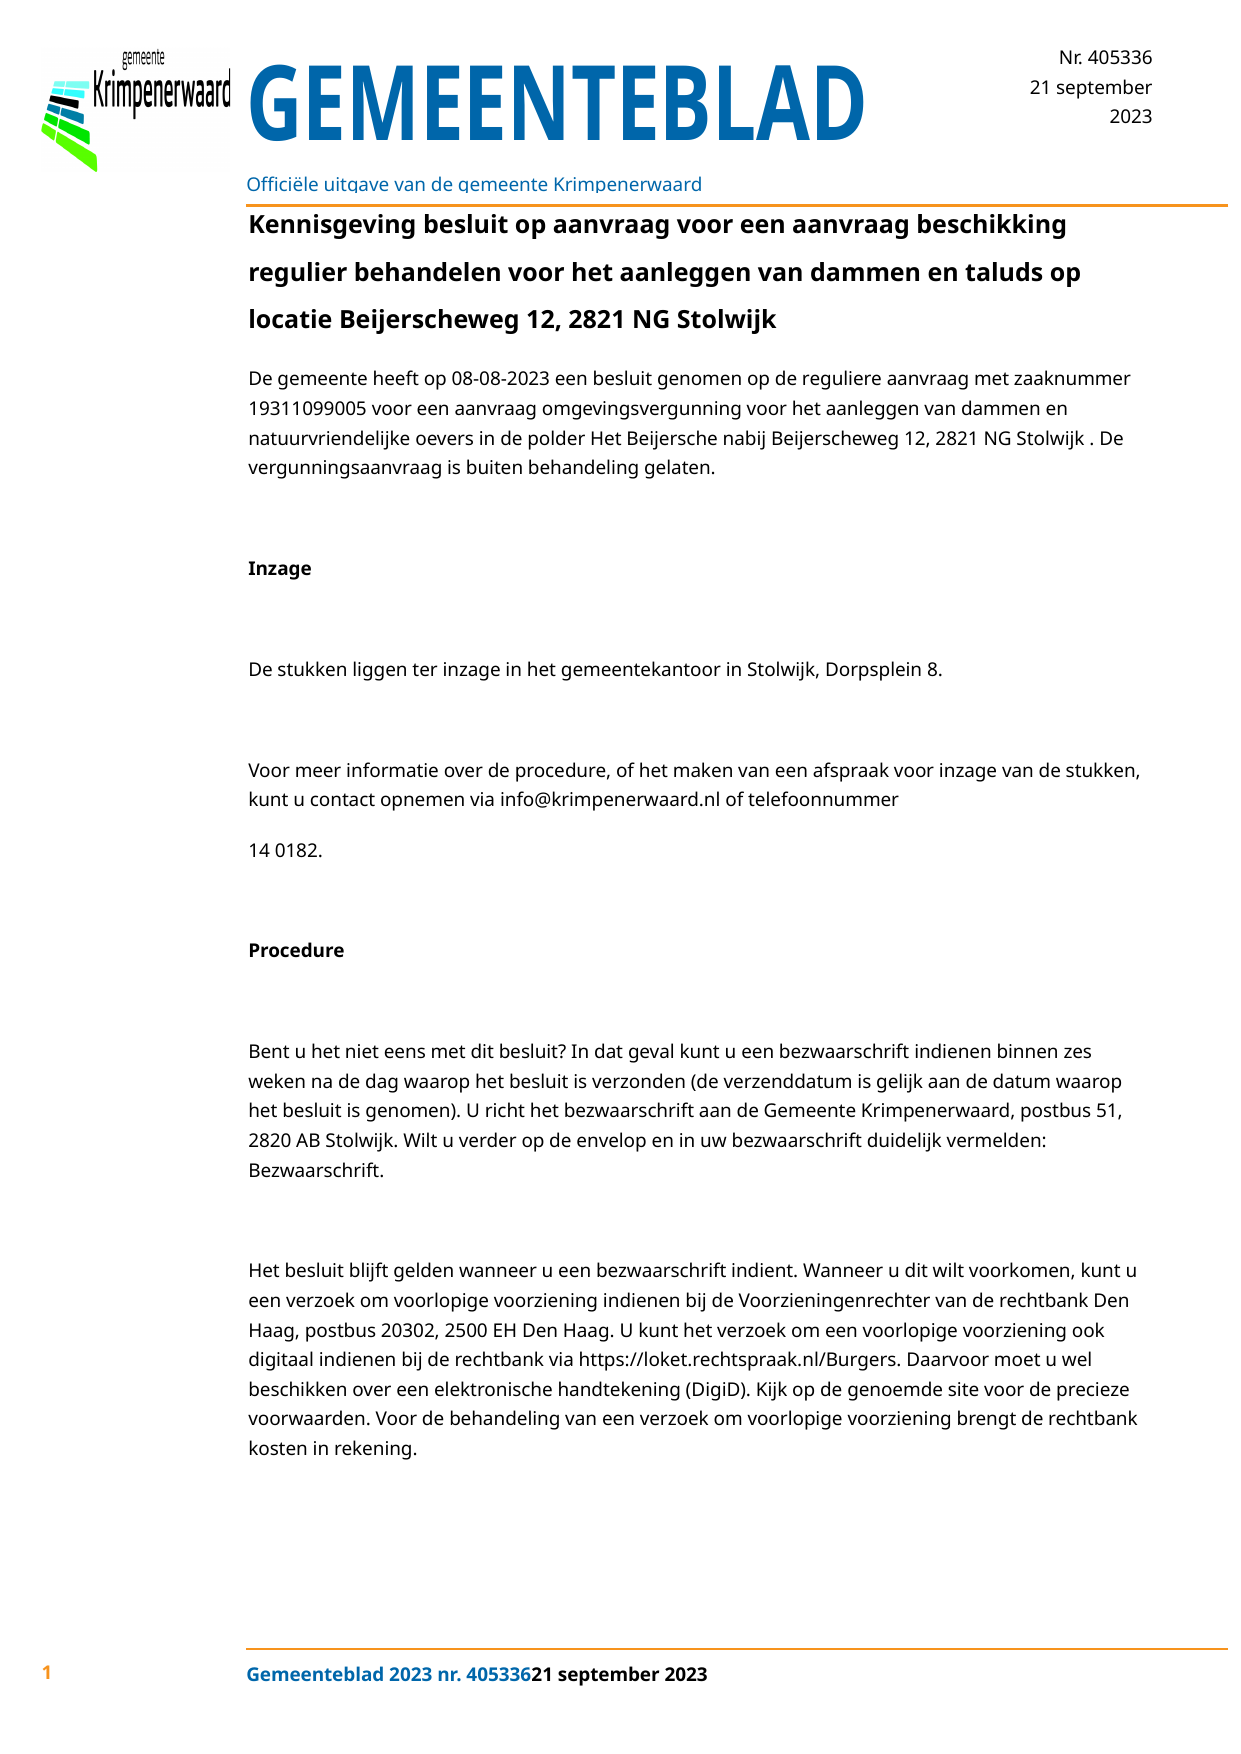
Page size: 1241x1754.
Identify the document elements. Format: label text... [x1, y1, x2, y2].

text Bent u het niet eens met dit besluit? In dat geval kunt u een bezwaarschrift indienen binnen zes weken na de dag waarop het besluit is verzonden (de verzenddatum is gelijk aan de datum waarop het besluit is genomen). U richt het bezwaarschrift aan de Gemeente Krimpenerwaard, postbus 51, 2820 AB Stolwijk. Wilt u verder op de envelop en in uw bezwaarschrift duidelijk vermelden: Bezwaarschrift. [248, 1038, 1152, 1182]
text Inzage [248, 555, 1152, 581]
text De stukken liggen ter inzage in het gemeentekantoor in Stolwijk, Dorpsplein 8. [248, 656, 1152, 682]
picture [41, 47, 231, 172]
text Procedure [248, 938, 1152, 963]
text Voor meer informatie over de procedure, of het maken van een afspraak voor inzage van de stukken, kunt u contact opnemen via info@krimpenerwaard.nl of telefoonnummer [248, 757, 1152, 812]
text De gemeente heeft op 08-08-2023 een besluit genomen op de reguliere aanvraag met zaaknummer 19311099005 voor een aanvraag omgevingsvergunning voor het aanleggen van dammen en natuurvriendelijke oevers in de polder Het Beijersche nabij Beijerscheweg 12, 2821 NG Stolwijk . De vergunningsaanvraag is buiten behandeling gelaten. [248, 366, 1152, 480]
text Het besluit blijft gelden wanneer u een bezwaarschrift indient. Wanneer u dit wilt voorkomen, kunt u een verzoek om voorlopige voorziening indienen bij de Voorzieningenrechter van de rechtbank Den Haag, postbus 20302, 2500 EH Den Haag. U kunt het verzoek om een voorlopige voorziening ook digitaal indienen bij de rechtbank via https://loket.rechtspraak.nl/Burgers. Daarvoor moet u wel beschikken over een elektronische handtekening (DigiD). Kijk op de genoemde site voor de precieze voorwaarden. Voor de behandeling van een verzoek om voorlopige voorziening brengt de rechtbank kosten in rekening. [248, 1258, 1152, 1461]
text Kennisgeving besluit op aanvraag voor een aanvraag beschikking regulier behandelen voor het aanleggen van dammen en taluds op locatie Beijerscheweg 12, 2821 NG Stolwijk [248, 207, 1152, 336]
text 14 0182. [248, 837, 1152, 862]
